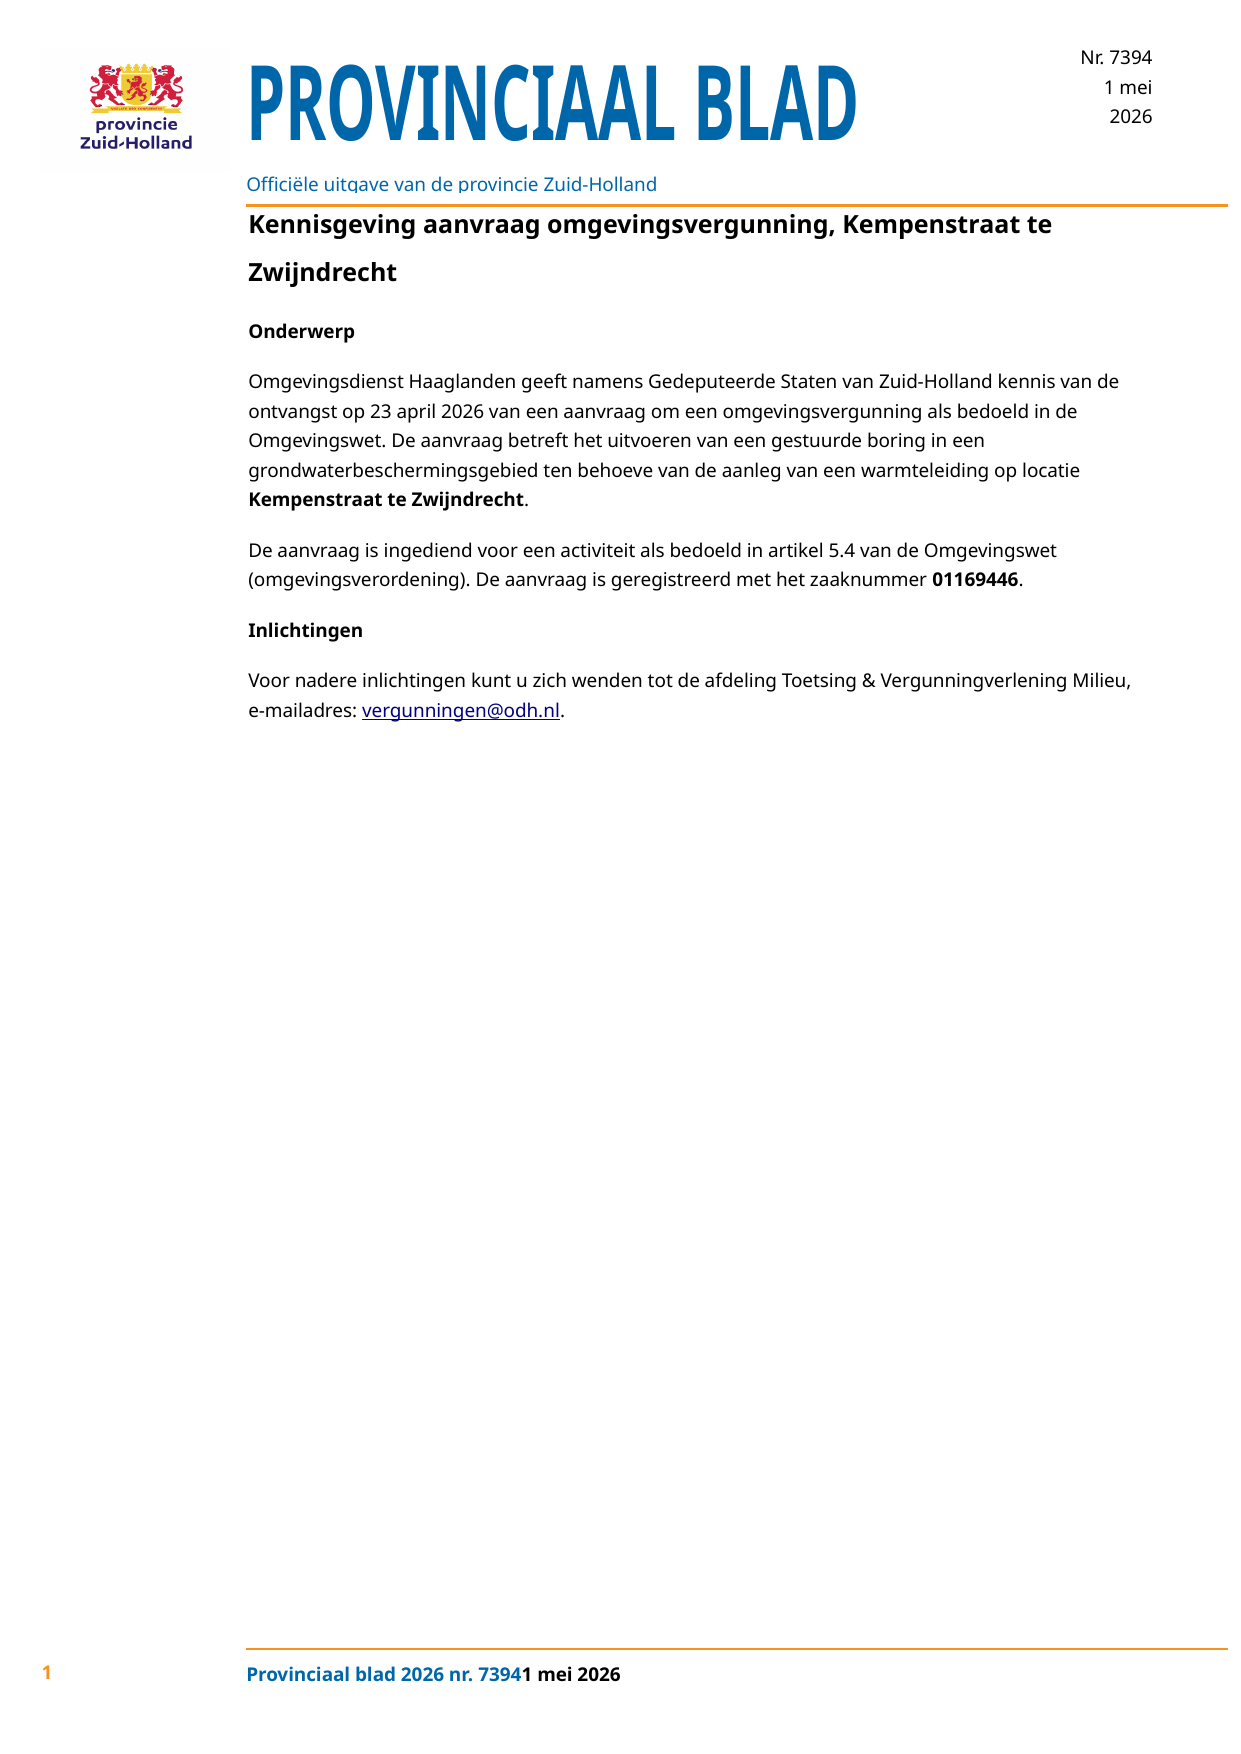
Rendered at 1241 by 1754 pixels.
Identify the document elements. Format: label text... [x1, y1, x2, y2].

text Voor nadere inlichtingen kunt u zich wenden tot de afdeling Toetsing & Vergunningverlening Milieu, e-mailadres: vergunningen@odh.nl. [248, 667, 1152, 723]
text Kennisgeving aanvraag omgevingsvergunning, Kempenstraat te Zwijndrecht [248, 207, 1152, 288]
text Inlichtingen [248, 617, 1152, 643]
text Onderwerp [248, 318, 1152, 344]
text De aanvraag is ingediend voor een activiteit als bedoeld in artikel 5.4 van de Omgevingswet (omgevingsverordening). De aanvraag is geregistreerd met het zaaknummer 01169446. [248, 537, 1152, 592]
picture [41, 47, 231, 172]
text Omgevingsdienst Haaglanden geeft namens Gedeputeerde Staten van Zuid-Holland kennis van de ontvangst op 23 april 2026 van een aanvraag om een omgevingsvergunning als bedoeld in de Omgevingswet. De aanvraag betreft het uitvoeren van een gestuurde boring in een grondwaterbeschermingsgebied ten behoeve van de aanleg van een warmteleiding op locatie Kempenstraat te Zwijndrecht. [248, 368, 1152, 512]
